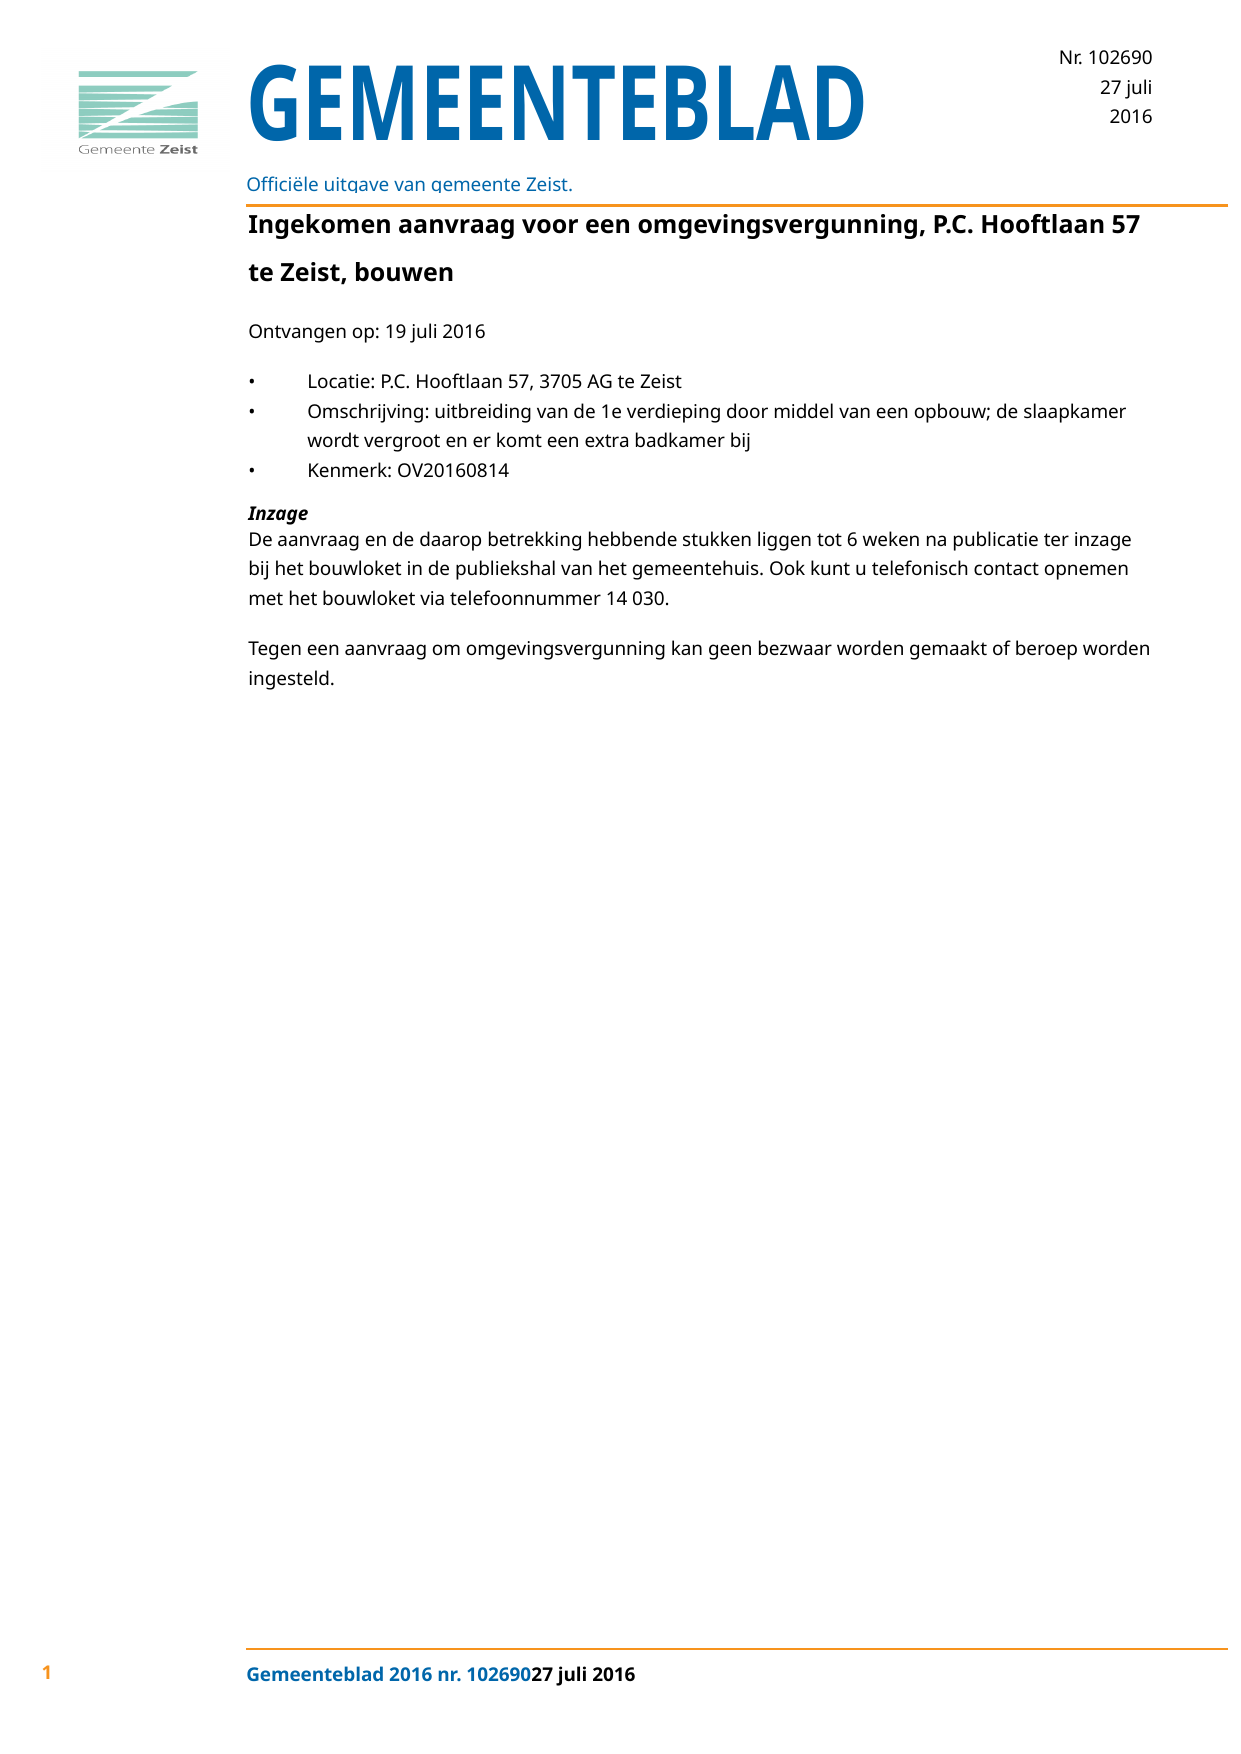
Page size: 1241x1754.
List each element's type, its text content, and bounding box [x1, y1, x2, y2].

text De aanvraag en de daarop betrekking hebbende stukken liggen tot 6 weken na publicatie ter inzage bij het bouwloket in de publiekshal van het gemeentehuis. Ook kunt u telefonisch contact opnemen met het bouwloket via telefoonnummer 14 030. [248, 526, 1152, 611]
list Kenmerk: OV20160814 [248, 457, 1152, 483]
text Ontvangen op: 19 juli 2016 [248, 318, 1152, 344]
text Tegen een aanvraag om omgevingsvergunning kan geen bezwaar worden gemaakt of beroep worden ingesteld. [248, 636, 1152, 691]
list Locatie: P.C. Hooftlaan 57, 3705 AG te Zeist [248, 368, 1152, 394]
text Inzage [248, 500, 1152, 526]
text Ingekomen aanvraag voor een omgevingsvergunning, P.C. Hooftlaan 57 te Zeist, bouwen [248, 207, 1152, 288]
list Omschrijving: uitbreiding van de 1e verdieping door middel van een opbouw; de slaapkamer wordt vergroot en er komt een extra badkamer bij [248, 398, 1152, 453]
picture [41, 47, 231, 172]
